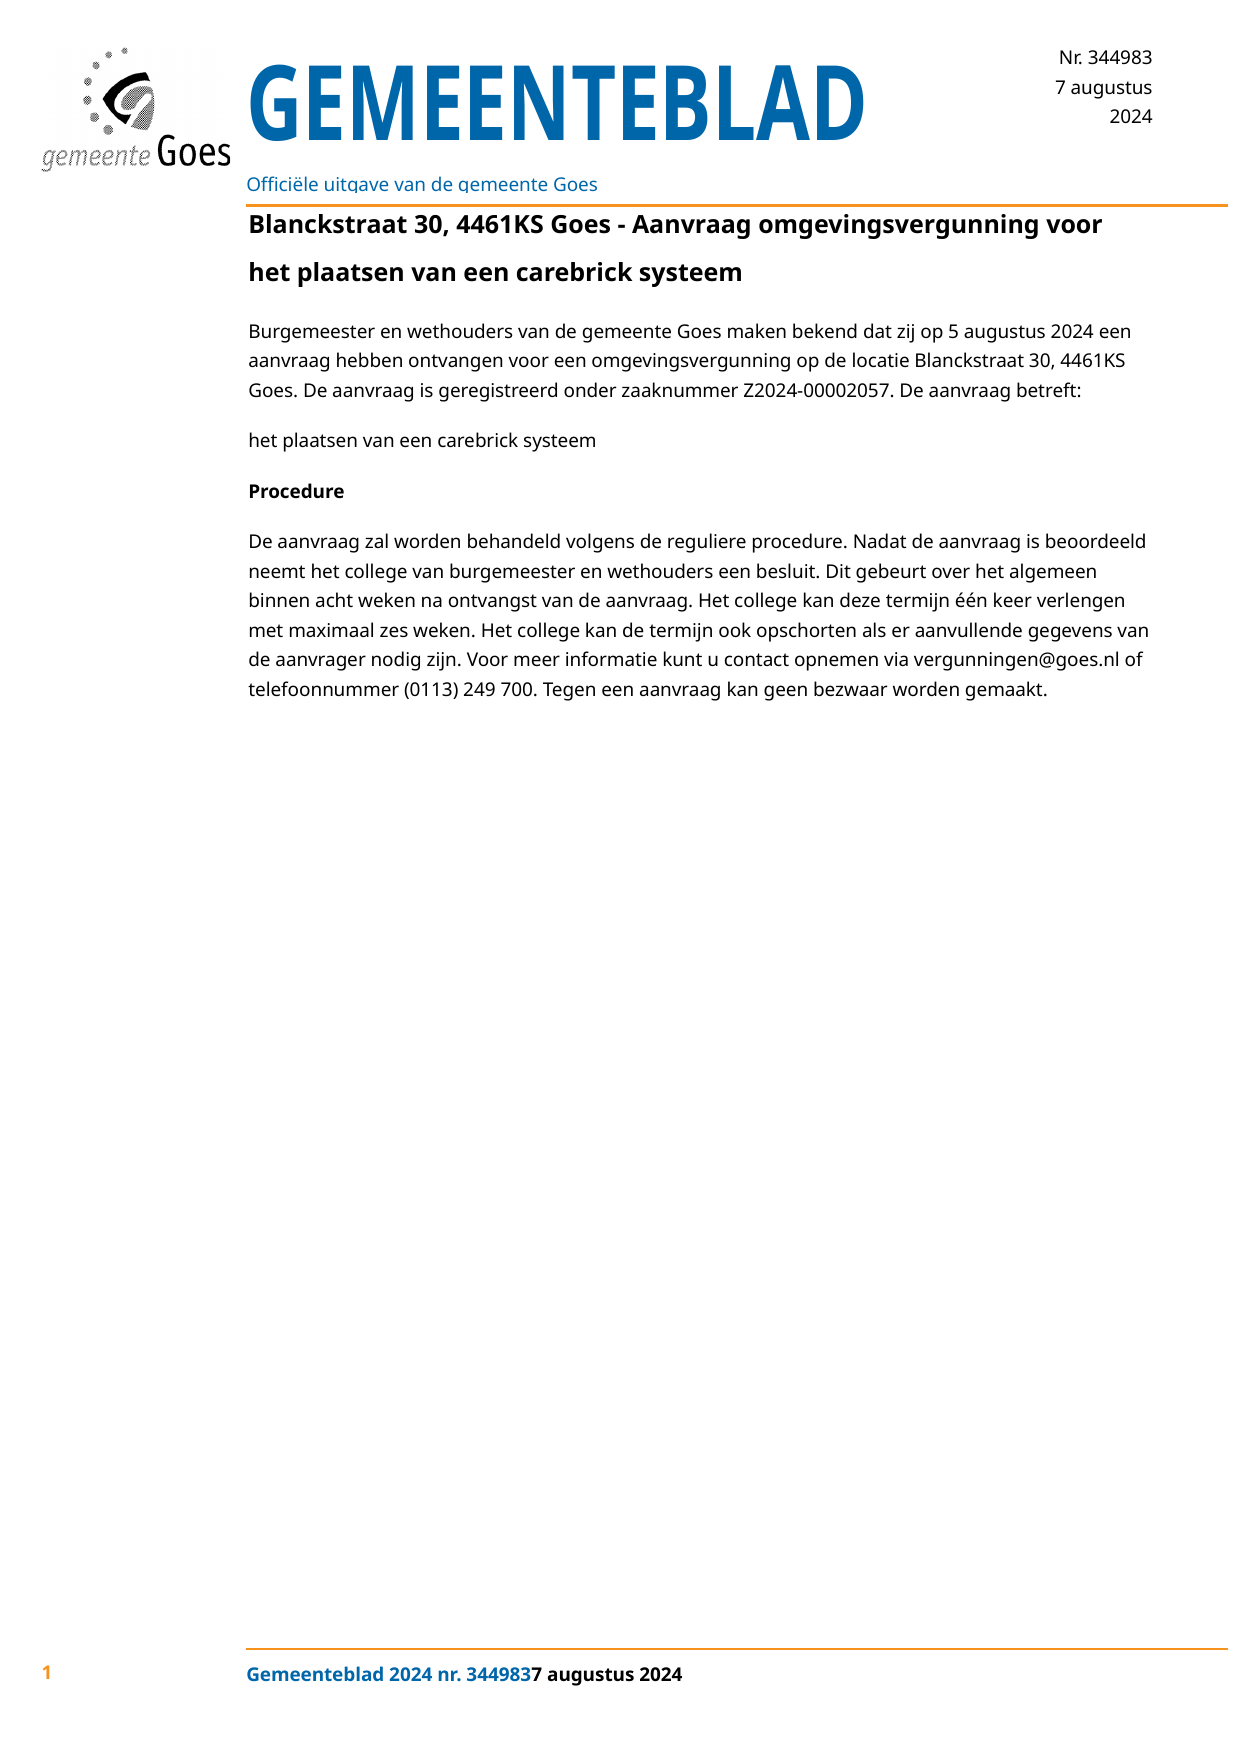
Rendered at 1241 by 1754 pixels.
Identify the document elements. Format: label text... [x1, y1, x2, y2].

picture [41, 47, 231, 172]
text De aanvraag zal worden behandeld volgens de reguliere procedure. Nadat de aanvraag is beoordeeld neemt het college van burgemeester en wethouders een besluit. Dit gebeurt over het algemeen binnen acht weken na ontvangst van de aanvraag. Het college kan deze termijn één keer verlengen met maximaal zes weken. Het college kan de termijn ook opschorten als er aanvullende gegevens van de aanvrager nodig zijn. Voor meer informatie kunt u contact opnemen via vergunningen@goes.nl of telefoonnummer (0113) 249 700. Tegen een aanvraag kan geen bezwaar worden gemaakt. [248, 528, 1152, 702]
text Procedure [248, 478, 1152, 504]
text Blanckstraat 30, 4461KS Goes - Aanvraag omgevingsvergunning voor het plaatsen van een carebrick systeem [248, 207, 1152, 288]
text het plaatsen van een carebrick systeem [248, 427, 1152, 453]
text Burgemeester en wethouders van de gemeente Goes maken bekend dat zij op 5 augustus 2024 een aanvraag hebben ontvangen voor een omgevingsvergunning op de locatie Blanckstraat 30, 4461KS Goes. De aanvraag is geregistreerd onder zaaknummer Z2024-00002057. De aanvraag betreft: [248, 318, 1152, 403]
